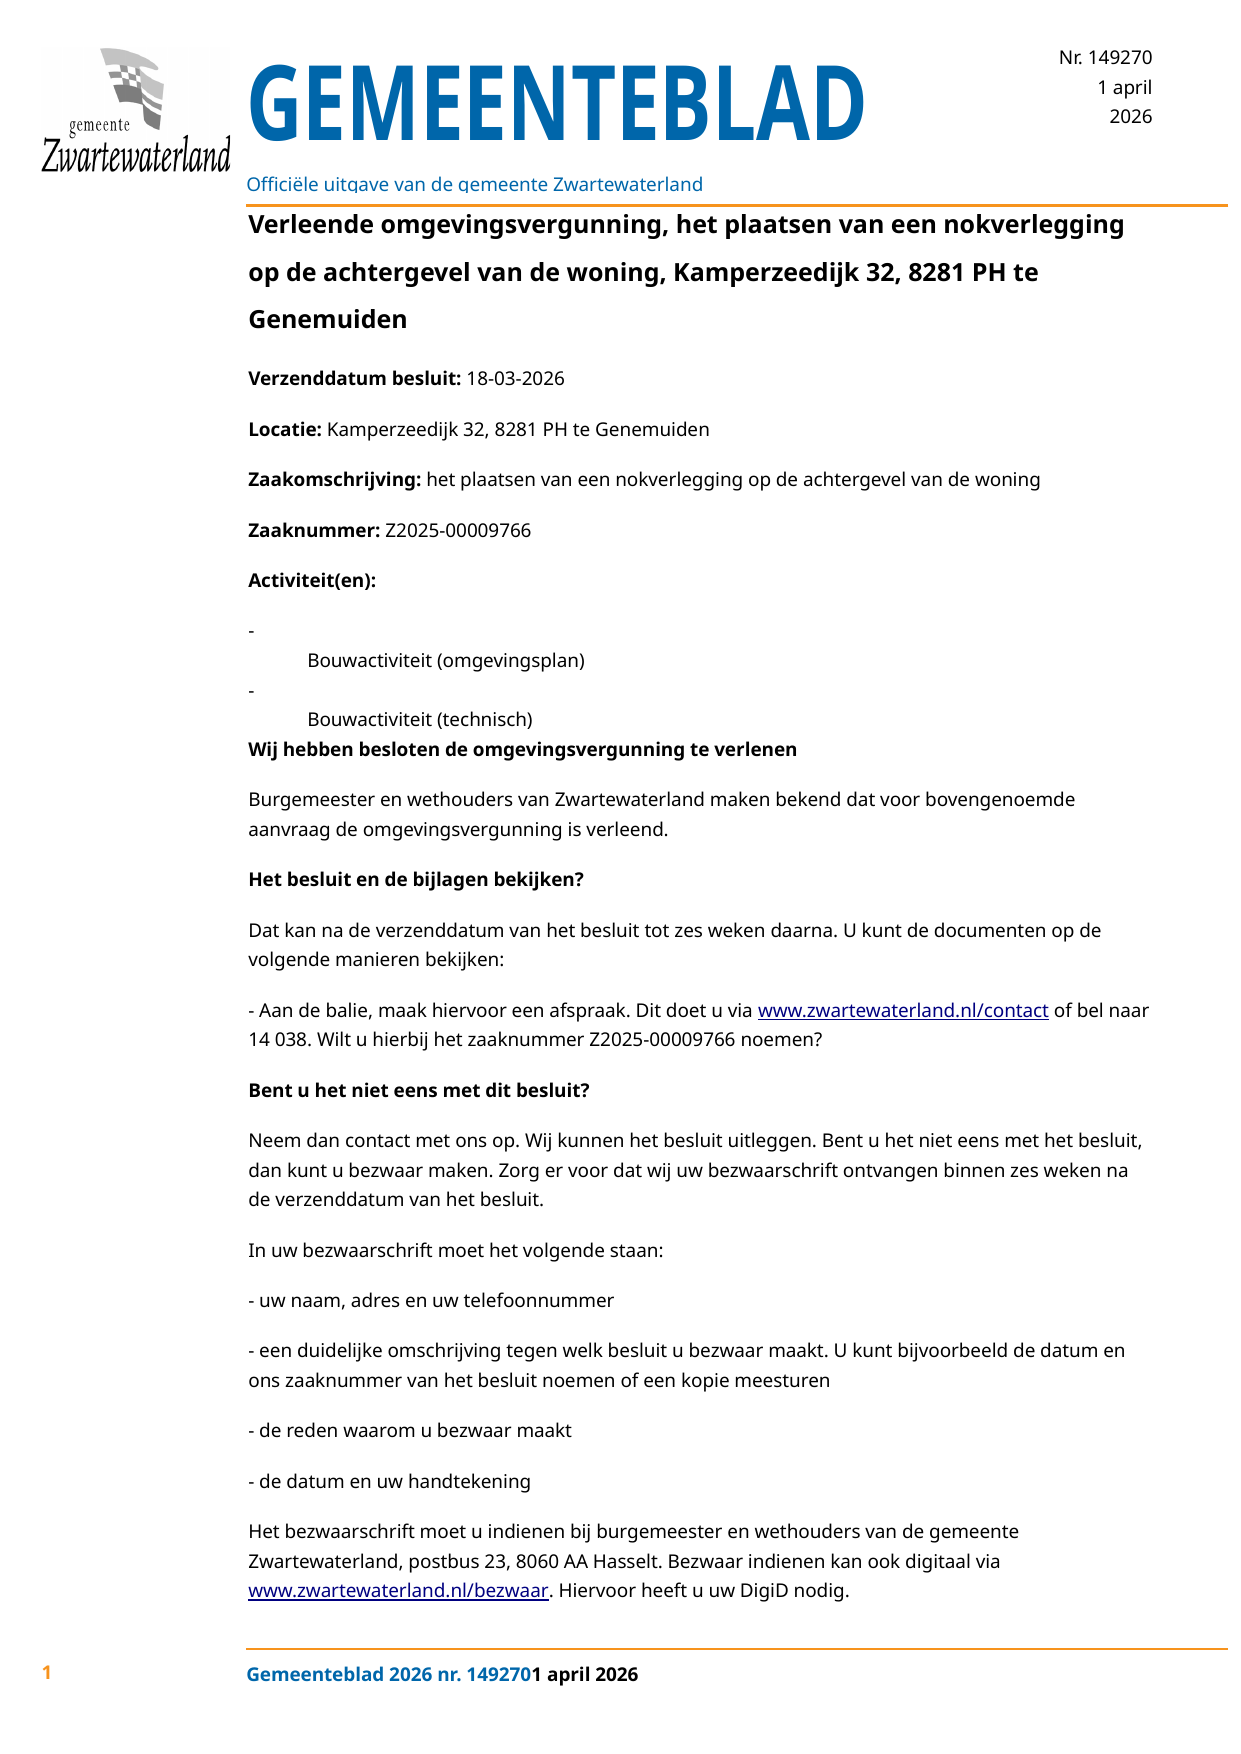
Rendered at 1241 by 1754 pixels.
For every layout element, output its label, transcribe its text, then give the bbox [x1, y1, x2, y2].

text - Aan de balie, maak hiervoor een afspraak. Dit doet u via www.zwartewaterland.nl/contact of bel naar 14 038. Wilt u hierbij het zaaknummer Z2025-00009766 noemen? [248, 997, 1152, 1052]
picture [41, 47, 231, 172]
text Burgemeester en wethouders van Zwartewaterland maken bekend dat voor bovengenoemde aanvraag de omgevingsvergunning is verleend. [248, 786, 1152, 842]
text Activiteit(en): [248, 567, 1152, 593]
text - de datum en uw handtekening [248, 1468, 1152, 1494]
text Locatie: Kamperzeedijk 32, 8281 PH te Genemuiden [248, 416, 1152, 442]
text Neem dan contact met ons op. Wij kunnen het besluit uitleggen. Bent u het niet eens met het besluit, dan kunt u bezwaar maken. Zorg er voor dat wij uw bezwaarschrift ontvangen binnen zes weken na de verzenddatum van het besluit. [248, 1127, 1152, 1212]
text Zaakomschrijving: het plaatsen van een nokverlegging op de achtergevel van de woning [248, 466, 1152, 492]
text - een duidelijke omschrijving tegen welk besluit u bezwaar maakt. U kunt bijvoorbeeld de datum en ons zaaknummer van het besluit noemen of een kopie meesturen [248, 1338, 1152, 1393]
text Het bezwaarschrift moet u indienen bij burgemeester en wethouders van de gemeente Zwartewaterland, postbus 23, 8060 AA Hasselt. Bezwaar indienen kan ook digitaal via www.zwartewaterland.nl/bezwaar. Hiervoor heeft u uw DigiD nodig. [248, 1518, 1152, 1603]
text Verleende omgevingsvergunning, het plaatsen van een nokverlegging op de achtergevel van de woning, Kamperzeedijk 32, 8281 PH te Genemuiden [248, 207, 1152, 336]
text In uw bezwaarschrift moet het volgende staan: [248, 1237, 1152, 1262]
text Het besluit en de bijlagen bekijken? [248, 866, 1152, 892]
text Wij hebben besloten de omgevingsvergunning te verlenen [248, 736, 1152, 762]
list Bouwactiviteit (omgevingsplan) [248, 647, 1152, 673]
text Zaaknummer: Z2025-00009766 [248, 517, 1152, 542]
list Bouwactiviteit (technisch) [248, 706, 1152, 732]
text Bent u het niet eens met dit besluit? [248, 1077, 1152, 1102]
text - uw naam, adres en uw telefoonnummer [248, 1287, 1152, 1313]
text - de reden waarom u bezwaar maakt [248, 1418, 1152, 1443]
text Dat kan na de verzenddatum van het besluit tot zes weken daarna. U kunt de documenten op de volgende manieren bekijken: [248, 917, 1152, 972]
text Verzenddatum besluit: 18-03-2026 [248, 366, 1152, 391]
